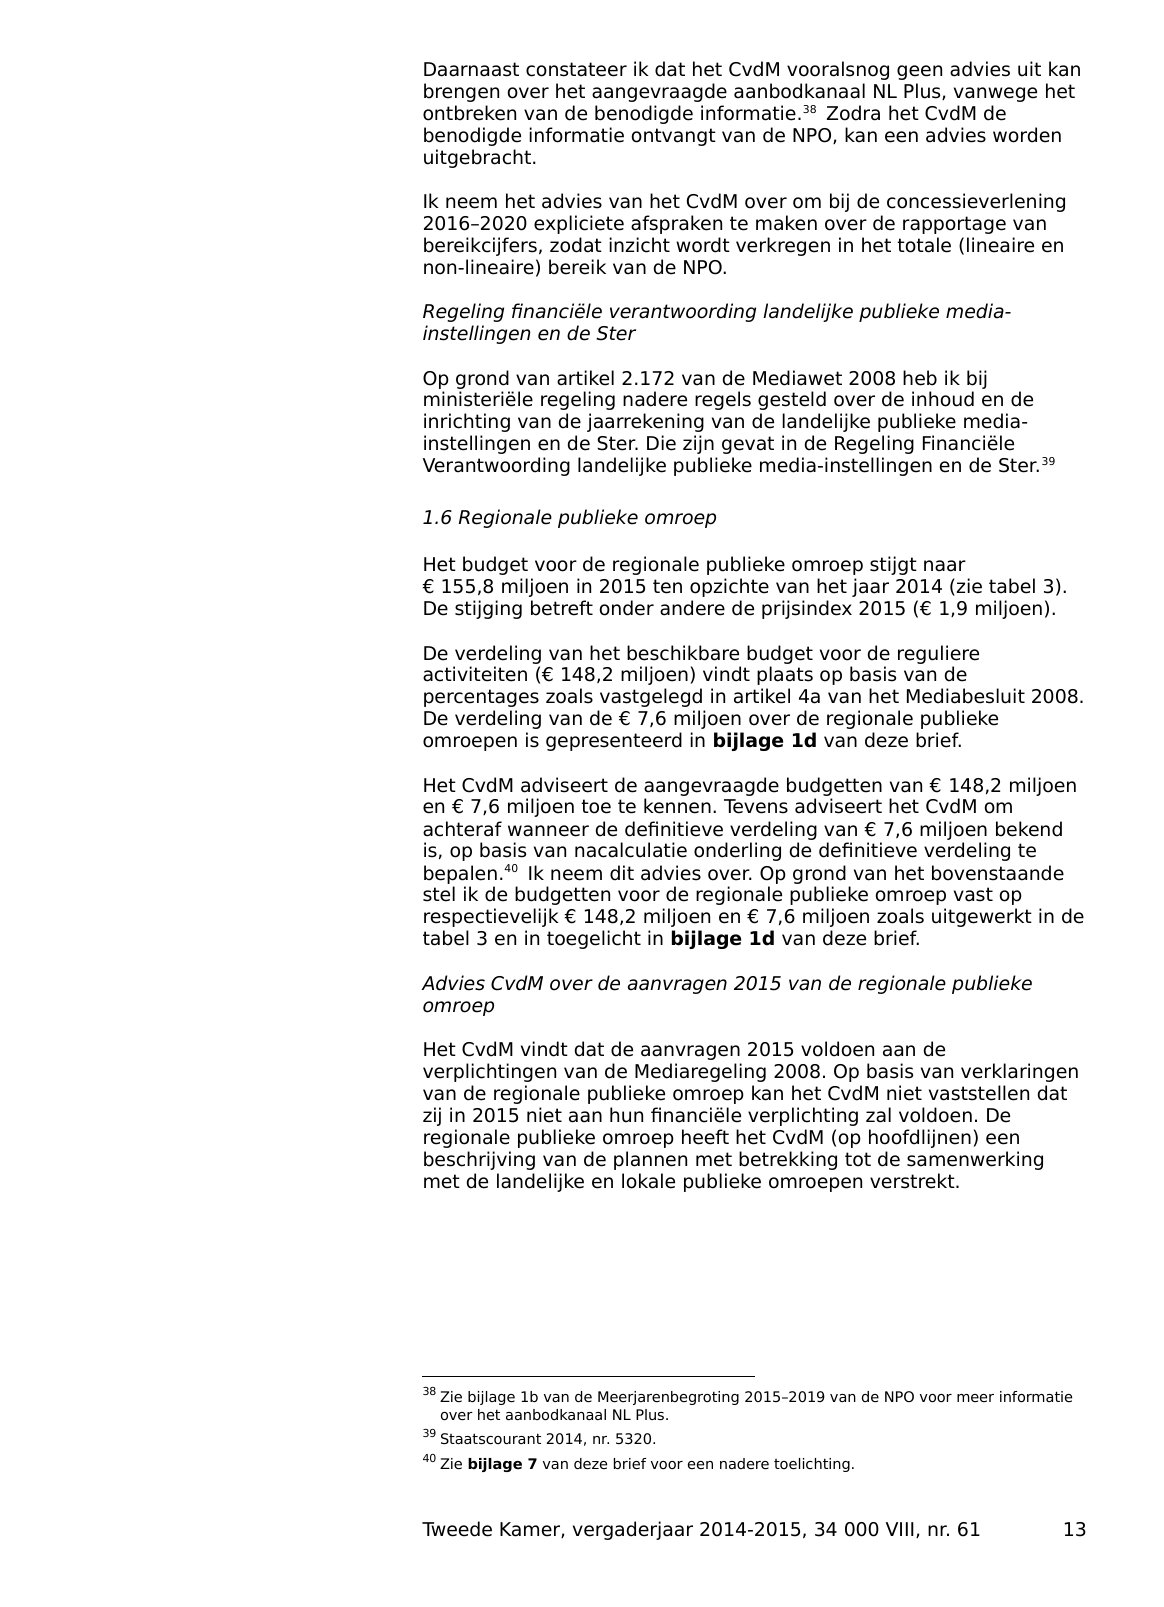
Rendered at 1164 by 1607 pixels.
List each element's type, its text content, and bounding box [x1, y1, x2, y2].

text Het CvdM adviseert de aangevraagde budgetten van € 148,2 miljoen en € 7,6 miljoen toe te kennen. Tevens adviseert het CvdM om achteraf wanneer de definitieve verdeling van € 7,6 miljoen bekend is, op basis van nacalculatie onderling de definitieve verdeling te bepalen. Ik neem dit advies over. Op grond van het bovenstaande stel ik de budgetten voor de regionale publieke omroep vast op respectievelijk € 148,2 miljoen en € 7,6 miljoen zoals uitgewerkt in de tabel 3 en in toegelicht in bijlage 1d van deze brief. [422, 774, 1087, 950]
text Het CvdM vindt dat de aanvragen 2015 voldoen aan de verplichtingen van de Mediaregeling 2008. Op basis van verklaringen van de regionale publieke omroep kan het CvdM niet vaststellen dat zij in 2015 niet aan hun financiële verplichting zal voldoen. De regionale publieke omroep heeft het CvdM (op hoofdlijnen) een beschrijving van de plannen met betrekking tot de samenwerking met de landelijke en lokale publieke omroepen verstrekt. [422, 1039, 1087, 1192]
text Zie bijlage 7 van deze brief voor een nadere toelichting. [422, 1452, 1087, 1474]
subtitle 1.6 Regionale publieke omroep [422, 507, 1087, 529]
text Het budget voor de regionale publieke omroep stijgt naar € 155,8 miljoen in 2015 ten opzichte van het jaar 2014 (zie tabel 3). De stijging betreft onder andere de prijsindex 2015 (€ 1,9 miljoen). [422, 554, 1087, 620]
subtitle Advies CvdM over de aanvragen 2015 van de regionale publieke omroep [422, 972, 1087, 1016]
text Daarnaast constateer ik dat het CvdM vooralsnog geen advies uit kan brengen over het aangevraagde aanbodkanaal NL Plus, vanwege het ontbreken van de benodigde informatie. Zodra het CvdM de benodigde informatie ontvangt van de NPO, kan een advies worden uitgebracht. [422, 59, 1087, 169]
text Op grond van artikel 2.172 van de Mediawet 2008 heb ik bij ministeriële regeling nadere regels gesteld over de inhoud en de inrichting van de jaarrekening van de landelijke publieke media-instellingen en de Ster. Die zijn gevat in de Regeling Financiële Verantwoording landelijke publieke media-instellingen en de Ster. [422, 367, 1087, 477]
text Ik neem het advies van het CvdM over om bij de concessieverlening 2016–2020 expliciete afspraken te maken over de rapportage van bereikcijfers, zodat inzicht wordt verkregen in het totale (lineaire en non-lineaire) bereik van de NPO. [422, 191, 1087, 279]
text Zie bijlage 1b van de Meerjarenbegroting 2015–2019 van de NPO voor meer informatie over het aanbodkanaal NL Plus. [422, 1385, 1087, 1424]
subtitle Regeling financiële verantwoording landelijke publieke media-instellingen en de Ster [422, 301, 1087, 345]
text De verdeling van het beschikbare budget voor de reguliere activiteiten (€ 148,2 miljoen) vindt plaats op basis van de percentages zoals vastgelegd in artikel 4a van het Mediabesluit 2008. De verdeling van de € 7,6 miljoen over de regionale publieke omroepen is gepresenteerd in bijlage 1d van deze brief. [422, 642, 1087, 752]
text Staatscourant 2014, nr. 5320. [422, 1427, 1087, 1449]
